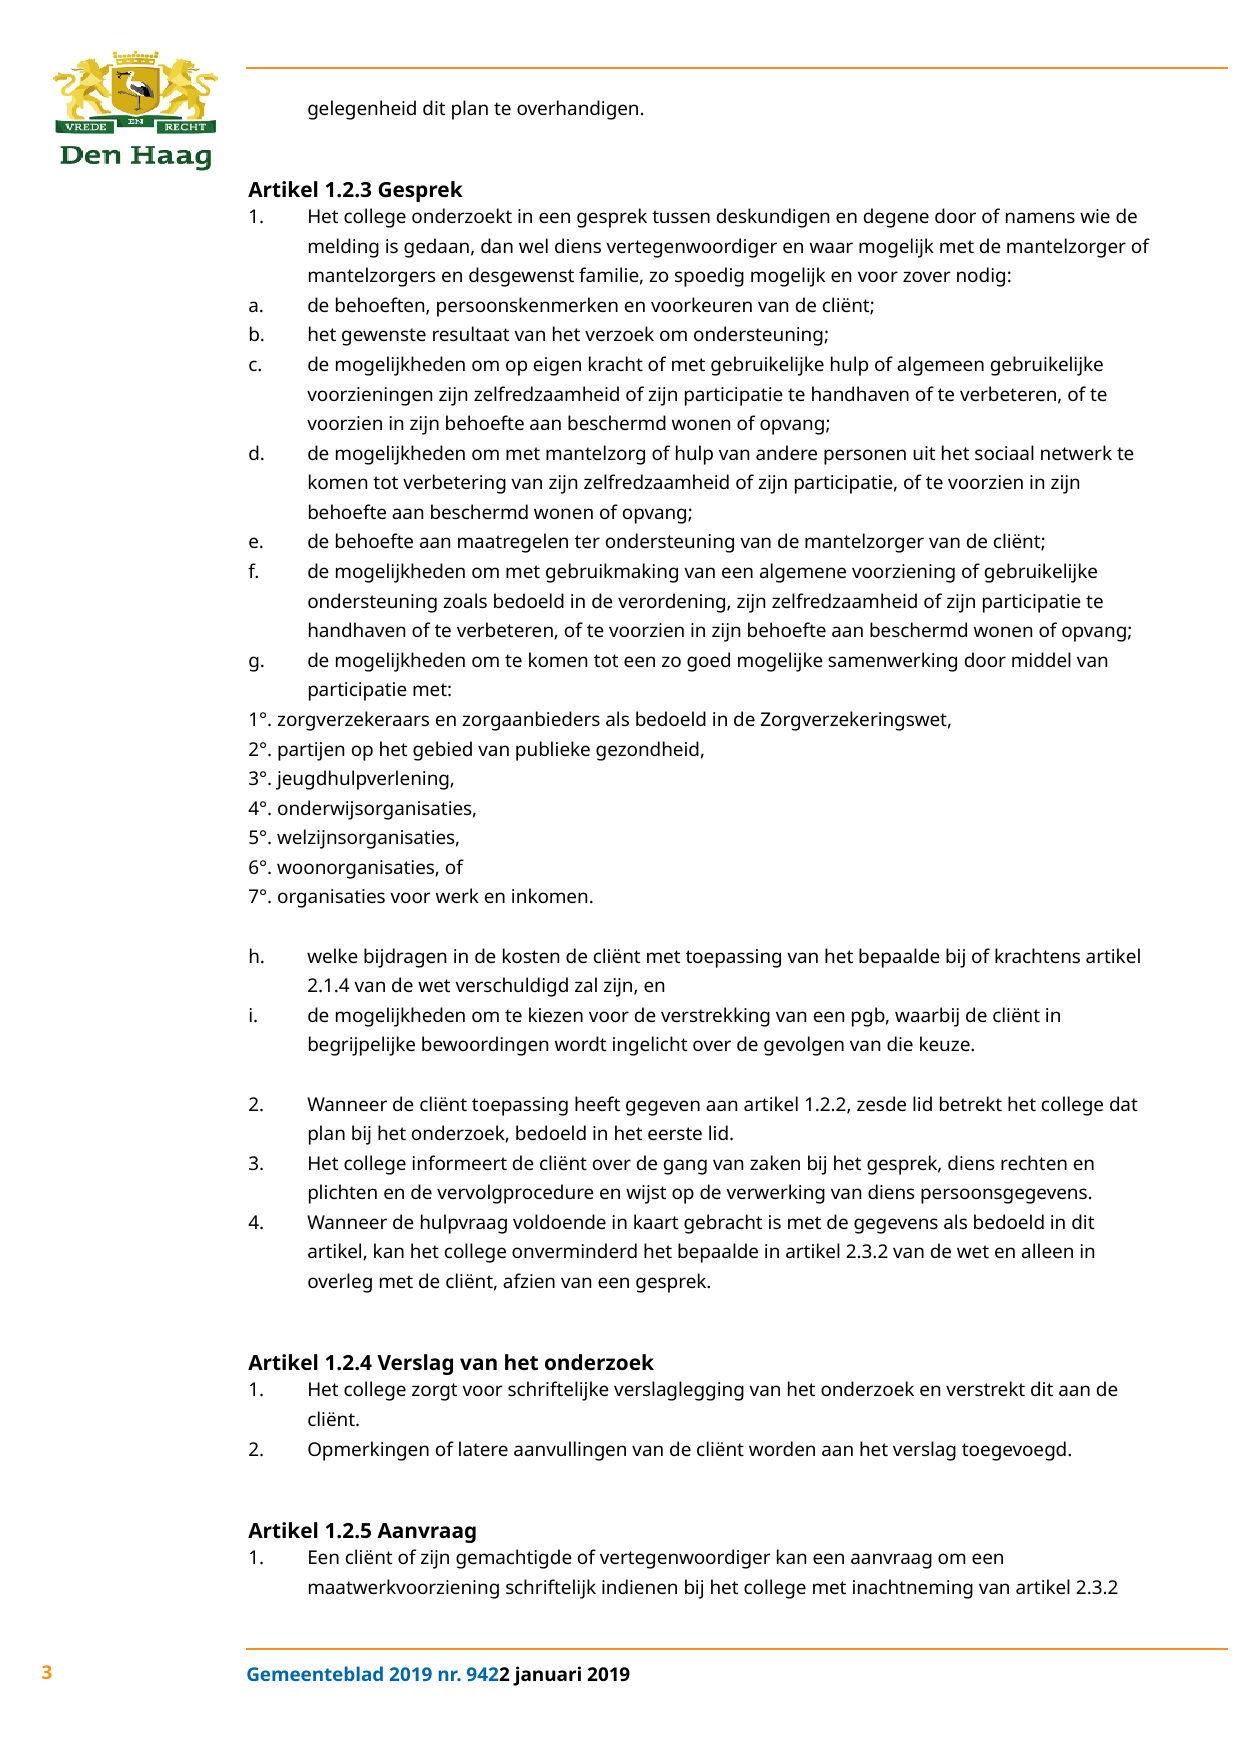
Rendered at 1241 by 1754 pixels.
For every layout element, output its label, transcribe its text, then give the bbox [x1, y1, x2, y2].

list de mogelijkheden om op eigen kracht of met gebruikelijke hulp of algemeen gebruikelijke voorzieningen zijn zelfredzaamheid of zijn participatie te handhaven of te verbeteren, of te voorzien in zijn behoefte aan beschermd wonen of opvang; [248, 351, 1152, 436]
text Artikel 1.2.4 Verslag van het onderzoek [248, 1348, 1152, 1377]
list het gewenste resultaat van het verzoek om ondersteuning; [248, 322, 1152, 347]
list de mogelijkheden om met gebruikmaking van een algemene voorziening of gebruikelijke ondersteuning zoals bedoeld in de verordening, zijn zelfredzaamheid of zijn participatie te handhaven of te verbeteren, of te voorzien in zijn behoefte aan beschermd wonen of opvang; [248, 558, 1152, 643]
list de behoefte aan maatregelen ter ondersteuning van de mantelzorger van de cliënt; [248, 529, 1152, 554]
text 5°. welzijnsorganisaties, [248, 824, 1152, 850]
text 7°. organisaties voor werk en inkomen. [248, 884, 1152, 909]
list de mogelijkheden om te komen tot een zo goed mogelijke samenwerking door middel van participatie met: [248, 647, 1152, 702]
list gelegenheid dit plan te overhandigen. [248, 95, 1152, 121]
text 6°. woonorganisaties, of [248, 854, 1152, 880]
list Het college onderzoekt in een gesprek tussen deskundigen en degene door of namens wie de melding is gedaan, dan wel diens vertegenwoordiger en waar mogelijk met de mantelzorger of mantelzorgers en desgewenst familie, zo spoedig mogelijk en voor zover nodig: [248, 203, 1152, 288]
text 3°. jeugdhulpverlening, [248, 765, 1152, 791]
list welke bijdragen in de kosten de cliënt met toepassing van het bepaalde bij of krachtens artikel 2.1.4 van de wet verschuldigd zal zijn, en [248, 943, 1152, 998]
text Artikel 1.2.5 Aanvraag [248, 1516, 1152, 1544]
list Het college informeert de cliënt over de gang van zaken bij het gesprek, diens rechten en plichten en de vervolgprocedure en wijst op de verwerking van diens persoonsgegevens. [248, 1150, 1152, 1205]
list Wanneer de hulpvraag voldoende in kaart gebracht is met de gegevens als bedoeld in dit artikel, kan het college onverminderd het bepaalde in artikel 2.3.2 van de wet en alleen in overleg met de cliënt, afzien van een gesprek. [248, 1209, 1152, 1294]
list Het college zorgt voor schriftelijke verslaglegging van het onderzoek en verstrekt dit aan de cliënt. [248, 1377, 1152, 1432]
list Wanneer de cliënt toepassing heeft gegeven aan artikel 1.2.2, zesde lid betrekt het college dat plan bij het onderzoek, bedoeld in het eerste lid. [248, 1091, 1152, 1146]
list de mogelijkheden om te kiezen voor de verstrekking van een pgb, waarbij de cliënt in begrijpelijke bewoordingen wordt ingelicht over de gevolgen van die keuze. [248, 1002, 1152, 1057]
list Opmerkingen of latere aanvullingen van de cliënt worden aan het verslag toegevoegd. [248, 1436, 1152, 1462]
text Artikel 1.2.3 Gesprek [248, 175, 1152, 203]
list Een cliënt of zijn gemachtigde of vertegenwoordiger kan een aanvraag om een maatwerkvoorziening schriftelijk indienen bij het college met inachtneming van artikel 2.3.2 [248, 1544, 1152, 1599]
list de behoeften, persoonskenmerken en voorkeuren van de cliënt; [248, 292, 1152, 318]
text 1°. zorgverzekeraars en zorgaanbieders als bedoeld in de Zorgverzekeringswet, [248, 706, 1152, 732]
text 4°. onderwijsorganisaties, [248, 795, 1152, 821]
list de mogelijkheden om met mantelzorg of hulp van andere personen uit het sociaal netwerk te komen tot verbetering van zijn zelfredzaamheid of zijn participatie, of te voorzien in zijn behoefte aan beschermd wonen of opvang; [248, 440, 1152, 525]
picture [41, 47, 231, 172]
text 2°. partijen op het gebied van publieke gezondheid, [248, 736, 1152, 761]
